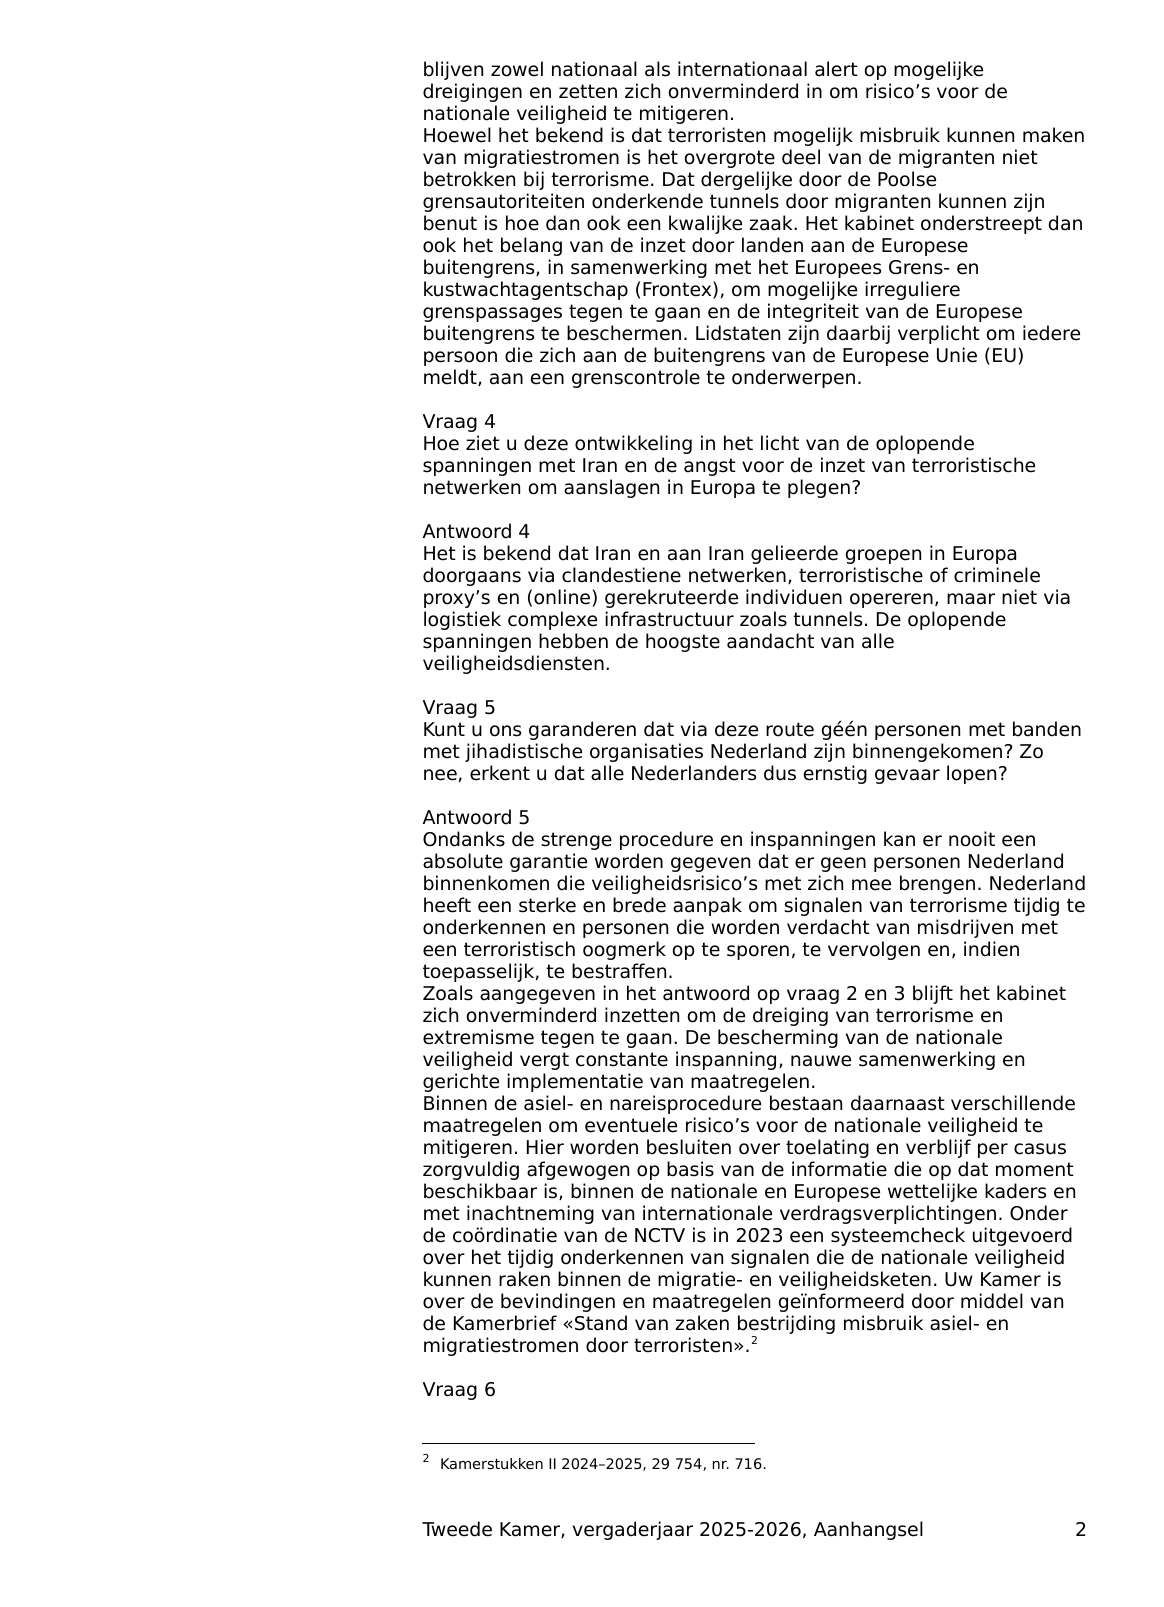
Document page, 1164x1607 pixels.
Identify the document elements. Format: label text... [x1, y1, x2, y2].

text Vraag 4 [422, 411, 1087, 433]
text Het is bekend dat Iran en aan Iran gelieerde groepen in Europa doorgaans via clandestiene netwerken, terroristische of criminele proxy’s en (online) gerekruteerde individuen opereren, maar niet via logistiek complexe infrastructuur zoals tunnels. De oplopende spanningen hebben de hoogste aandacht van alle veiligheidsdiensten. [422, 543, 1087, 675]
text Kamerstukken II 2024–2025, 29 754, nr. 716. [422, 1452, 1087, 1474]
text Antwoord 4 [422, 521, 1087, 543]
text Vraag 6 [422, 1379, 1087, 1401]
text Antwoord 5 [422, 807, 1087, 829]
text Ondanks de strenge procedure en inspanningen kan er nooit een absolute garantie worden gegeven dat er geen personen Nederland binnenkomen die veiligheidsrisico’s met zich mee brengen. Nederland heeft een sterke en brede aanpak om signalen van terrorisme tijdig te onderkennen en personen die worden verdacht van misdrijven met een terroristisch oogmerk op te sporen, te vervolgen en, indien toepasselijk, te bestraffen. [422, 829, 1087, 983]
text Hoewel het bekend is dat terroristen mogelijk misbruik kunnen maken van migratiestromen is het overgrote deel van de migranten niet betrokken bij terrorisme. Dat dergelijke door de Poolse grensautoriteiten onderkende tunnels door migranten kunnen zijn benut is hoe dan ook een kwalijke zaak. Het kabinet onderstreept dan ook het belang van de inzet door landen aan de Europese buitengrens, in samenwerking met het Europees Grens- en kustwachtagentschap (Frontex), om mogelijke irreguliere grenspassages tegen te gaan en de integriteit van de Europese buitengrens te beschermen. Lidstaten zijn daarbij verplicht om iedere persoon die zich aan de buitengrens van de Europese Unie (EU) meldt, aan een grenscontrole te onderwerpen. [422, 125, 1087, 389]
text Hoe ziet u deze ontwikkeling in het licht van de oplopende spanningen met Iran en de angst voor de inzet van terroristische netwerken om aanslagen in Europa te plegen? [422, 433, 1087, 499]
text Kunt u ons garanderen dat via deze route géén personen met banden met jihadistische organisaties Nederland zijn binnengekomen? Zo nee, erkent u dat alle Nederlanders dus ernstig gevaar lopen? [422, 719, 1087, 785]
text Zoals aangegeven in het antwoord op vraag 2 en 3 blijft het kabinet zich onverminderd inzetten om de dreiging van terrorisme en extremisme tegen te gaan. De bescherming van de nationale veiligheid vergt constante inspanning, nauwe samenwerking en gerichte implementatie van maatregelen. [422, 983, 1087, 1093]
text Vraag 5 [422, 697, 1087, 719]
text blijven zowel nationaal als internationaal alert op mogelijke dreigingen en zetten zich onverminderd in om risico’s voor de nationale veiligheid te mitigeren. [422, 59, 1087, 125]
text Binnen de asiel- en nareisprocedure bestaan daarnaast verschillende maatregelen om eventuele risico’s voor de nationale veiligheid te mitigeren. Hier worden besluiten over toelating en verblijf per casus zorgvuldig afgewogen op basis van de informatie die op dat moment beschikbaar is, binnen de nationale en Europese wettelijke kaders en met inachtneming van internationale verdragsverplichtingen. Onder de coördinatie van de NCTV is in 2023 een systeemcheck uitgevoerd over het tijdig onderkennen van signalen die de nationale veiligheid kunnen raken binnen de migratie- en veiligheidsketen. Uw Kamer is over de bevindingen en maatregelen geïnformeerd door middel van de Kamerbrief «Stand van zaken bestrijding misbruik asiel- en migratiestromen door terroristen». [422, 1093, 1087, 1357]
